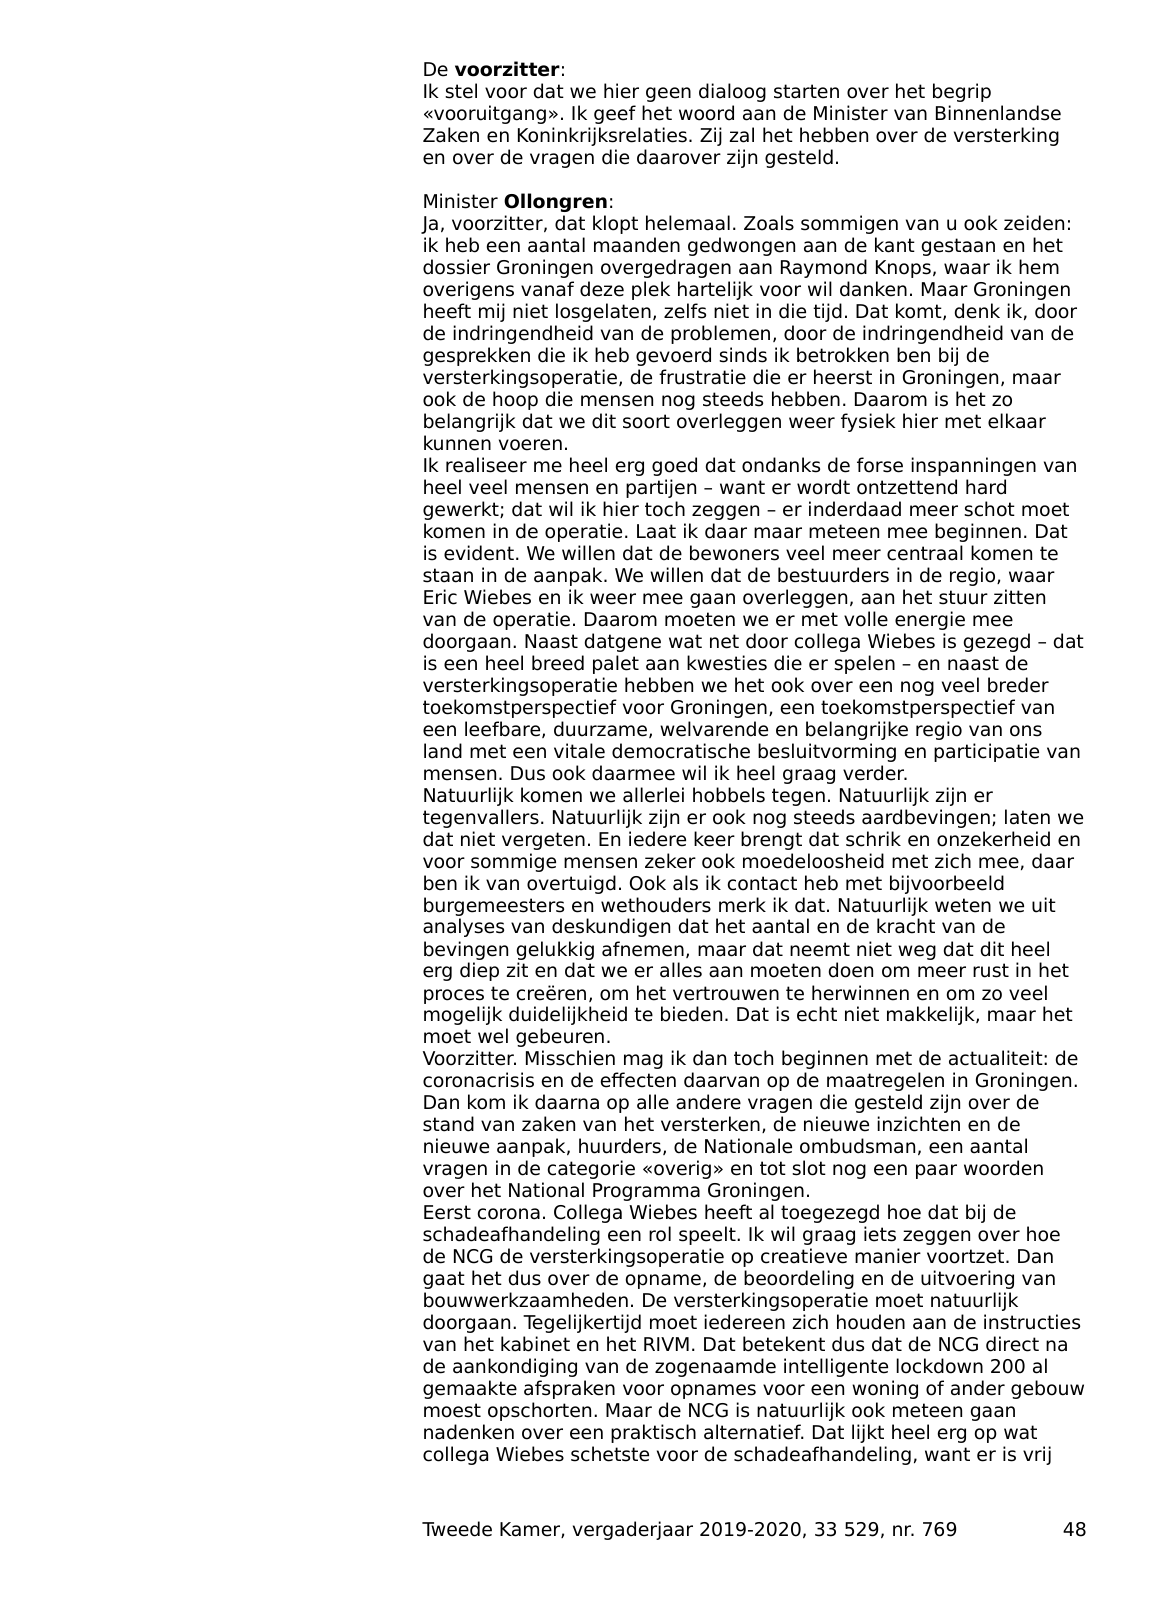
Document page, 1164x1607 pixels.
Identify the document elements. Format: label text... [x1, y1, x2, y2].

text De voorzitter: [422, 59, 1087, 81]
text Ik realiseer me heel erg goed dat ondanks de forse inspanningen van heel veel mensen en partijen – want er wordt ontzettend hard gewerkt; dat wil ik hier toch zeggen – er inderdaad meer schot moet komen in de operatie. Laat ik daar maar meteen mee beginnen. Dat is evident. We willen dat de bewoners veel meer centraal komen te staan in de aanpak. We willen dat de bestuurders in de regio, waar Eric Wiebes en ik weer mee gaan overleggen, aan het stuur zitten van de operatie. Daarom moeten we er met volle energie mee doorgaan. Naast datgene wat net door collega Wiebes is gezegd – dat is een heel breed palet aan kwesties die er spelen – en naast de versterkingsoperatie hebben we het ook over een nog veel breder toekomstperspectief voor Groningen, een toekomstperspectief van een leefbare, duurzame, welvarende en belangrijke regio van ons land met een vitale democratische besluitvorming en participatie van mensen. Dus ook daarmee wil ik heel graag verder. [422, 455, 1087, 784]
text Eerst corona. Collega Wiebes heeft al toegezegd hoe dat bij de schadeafhandeling een rol speelt. Ik wil graag iets zeggen over hoe de NCG de versterkingsoperatie op creatieve manier voortzet. Dan gaat het dus over de opname, de beoordeling en de uitvoering van bouwwerkzaamheden. De versterkingsoperatie moet natuurlijk doorgaan. Tegelijkertijd moet iedereen zich houden aan de instructies van het kabinet en het RIVM. Dat betekent dus dat de NCG direct na de aankondiging van de zogenaamde intelligente lockdown 200 al gemaakte afspraken voor opnames voor een woning of ander gebouw moest opschorten. Maar de NCG is natuurlijk ook meteen gaan nadenken over een praktisch alternatief. Dat lijkt heel erg op wat collega Wiebes schetste voor de schadeafhandeling, want er is vrij [422, 1202, 1087, 1466]
text Natuurlijk komen we allerlei hobbels tegen. Natuurlijk zijn er tegenvallers. Natuurlijk zijn er ook nog steeds aardbevingen; laten we dat niet vergeten. En iedere keer brengt dat schrik en onzekerheid en voor sommige mensen zeker ook moedeloosheid met zich mee, daar ben ik van overtuigd. Ook als ik contact heb met bijvoorbeeld burgemeesters en wethouders merk ik dat. Natuurlijk weten we uit analyses van deskundigen dat het aantal en de kracht van de bevingen gelukkig afnemen, maar dat neemt niet weg dat dit heel erg diep zit en dat we er alles aan moeten doen om meer rust in het proces te creëren, om het vertrouwen te herwinnen en om zo veel mogelijk duidelijkheid te bieden. Dat is echt niet makkelijk, maar het moet wel gebeuren. [422, 784, 1087, 1048]
text Minister Ollongren: [422, 191, 1087, 213]
text Ja, voorzitter, dat klopt helemaal. Zoals sommigen van u ook zeiden: ik heb een aantal maanden gedwongen aan de kant gestaan en het dossier Groningen overgedragen aan Raymond Knops, waar ik hem overigens vanaf deze plek hartelijk voor wil danken. Maar Groningen heeft mij niet losgelaten, zelfs niet in die tijd. Dat komt, denk ik, door de indringendheid van de problemen, door de indringendheid van de gesprekken die ik heb gevoerd sinds ik betrokken ben bij de versterkingsoperatie, de frustratie die er heerst in Groningen, maar ook de hoop die mensen nog steeds hebben. Daarom is het zo belangrijk dat we dit soort overleggen weer fysiek hier met elkaar kunnen voeren. [422, 213, 1087, 455]
text Ik stel voor dat we hier geen dialoog starten over het begrip «vooruitgang». Ik geef het woord aan de Minister van Binnenlandse Zaken en Koninkrijksrelaties. Zij zal het hebben over de versterking en over de vragen die daarover zijn gesteld. [422, 81, 1087, 169]
text Voorzitter. Misschien mag ik dan toch beginnen met de actualiteit: de coronacrisis en de effecten daarvan op de maatregelen in Groningen. Dan kom ik daarna op alle andere vragen die gesteld zijn over de stand van zaken van het versterken, de nieuwe inzichten en de nieuwe aanpak, huurders, de Nationale ombudsman, een aantal vragen in de categorie «overig» en tot slot nog een paar woorden over het National Programma Groningen. [422, 1048, 1087, 1202]
